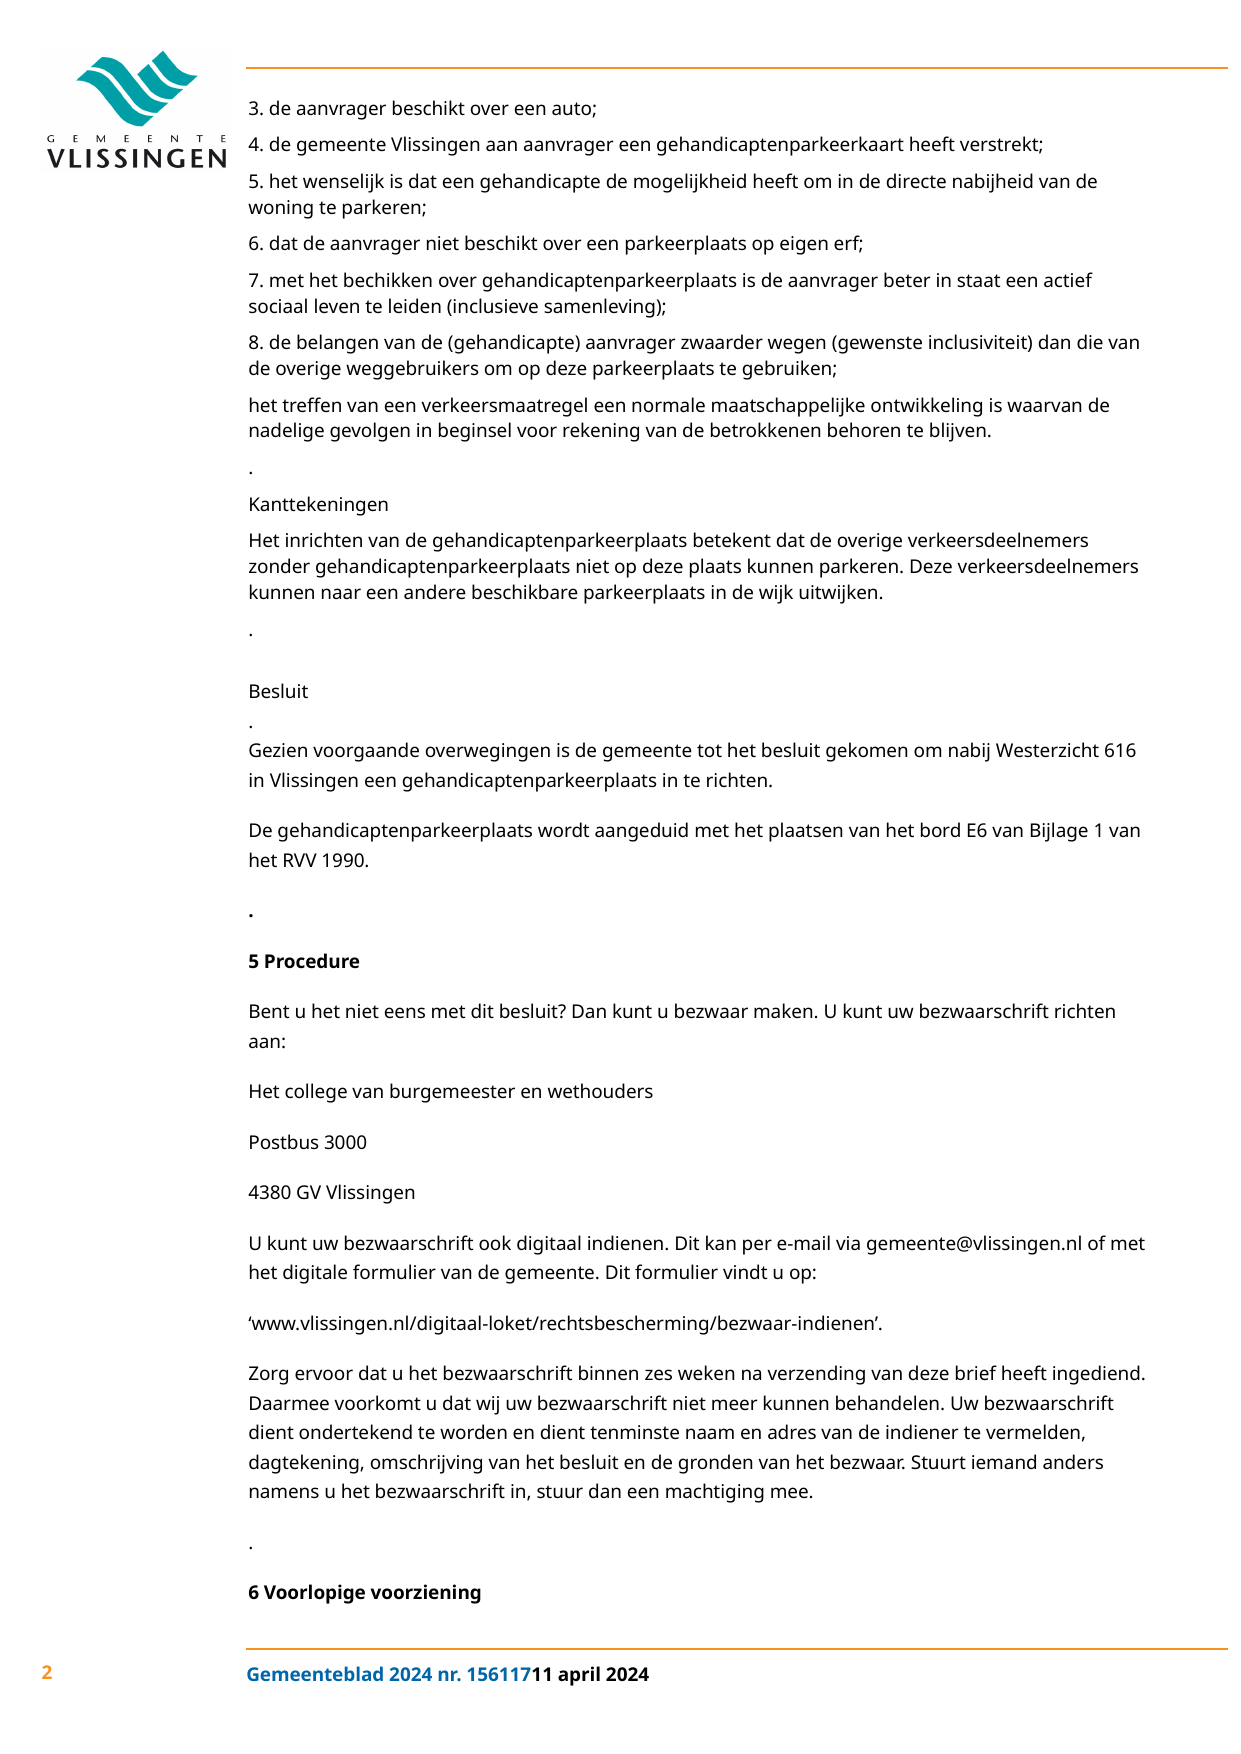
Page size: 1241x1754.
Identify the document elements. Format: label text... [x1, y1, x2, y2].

text Kanttekeningen [248, 491, 1152, 517]
text 5. het wenselijk is dat een gehandicapte de mogelijkheid heeft om in de directe nabijheid van de woning te parkeren; [248, 168, 1152, 219]
text . [248, 616, 1152, 642]
text Besluit [248, 678, 1152, 704]
text Het inrichten van de gehandicaptenparkeerplaats betekent dat de overige verkeersdeelnemers zonder gehandicaptenparkeerplaats niet op deze plaats kunnen parkeren. Deze verkeersdeelnemers kunnen naar een andere beschikbare parkeerplaats in de wijk uitwijken. [248, 528, 1152, 605]
text 6. dat de aanvrager niet beschikt over een parkeerplaats op eigen erf; [248, 231, 1152, 256]
text U kunt uw bezwaarschrift ook digitaal indienen. Dit kan per e-mail via gemeente@vlissingen.nl of met het digitale formulier van de gemeente. Dit formulier vindt u op: [248, 1230, 1152, 1285]
text 6 Voorlopige voorziening [248, 1579, 1152, 1605]
text 7. met het bechikken over gehandicaptenparkeerplaats is de aanvrager beter in staat een actief sociaal leven te leiden (inclusieve samenleving); [248, 267, 1152, 319]
text De gehandicaptenparkeerplaats wordt aangeduid met het plaatsen van het bord E6 van Bijlage 1 van het RVV 1990. [248, 818, 1152, 873]
text . [248, 454, 1152, 480]
text Het college van burgemeester en wethouders [248, 1078, 1152, 1104]
text . [248, 898, 1152, 923]
text 3. de aanvrager beschikt over een auto; [248, 95, 1152, 121]
text ‘www.vlissingen.nl/digitaal-loket/rechtsbescherming/bezwaar-indienen’. [248, 1310, 1152, 1336]
text Gezien voorgaande overwegingen is de gemeente tot het besluit gekomen om nabij Westerzicht 616 in Vlissingen een gehandicaptenparkeerplaats in te richten. [248, 738, 1152, 793]
text 8. de belangen van de (gehandicapte) aanvrager zwaarder wegen (gewenste inclusiviteit) dan die van de overige weggebruikers om op deze parkeerplaats te gebruiken; [248, 329, 1152, 381]
text Zorg ervoor dat u het bezwaarschrift binnen zes weken na verzending van deze brief heeft ingediend. Daarmee voorkomt u dat wij uw bezwaarschrift niet meer kunnen behandelen. Uw bezwaarschrift dient ondertekend te worden en dient tenminste naam en adres van de indiener te vermelden, dagtekening, omschrijving van het besluit en de gronden van het bezwaar. Stuurt iemand anders namens u het bezwaarschrift in, stuur dan een machtiging mee. [248, 1360, 1152, 1504]
text 5 Procedure [248, 948, 1152, 974]
text . [248, 708, 1152, 734]
text het treffen van een verkeersmaatregel een normale maatschappelijke ontwikkeling is waarvan de nadelige gevolgen in beginsel voor rekening van de betrokkenen behoren te blijven. [248, 392, 1152, 443]
text . [248, 1529, 1152, 1555]
text 4380 GV Vlissingen [248, 1179, 1152, 1205]
text Bent u het niet eens met dit besluit? Dan kunt u bezwaar maken. U kunt uw bezwaarschrift richten aan: [248, 998, 1152, 1054]
picture [41, 47, 231, 172]
text Postbus 3000 [248, 1129, 1152, 1155]
text 4. de gemeente Vlissingen aan aanvrager een gehandicaptenparkeerkaart heeft verstrekt; [248, 131, 1152, 157]
